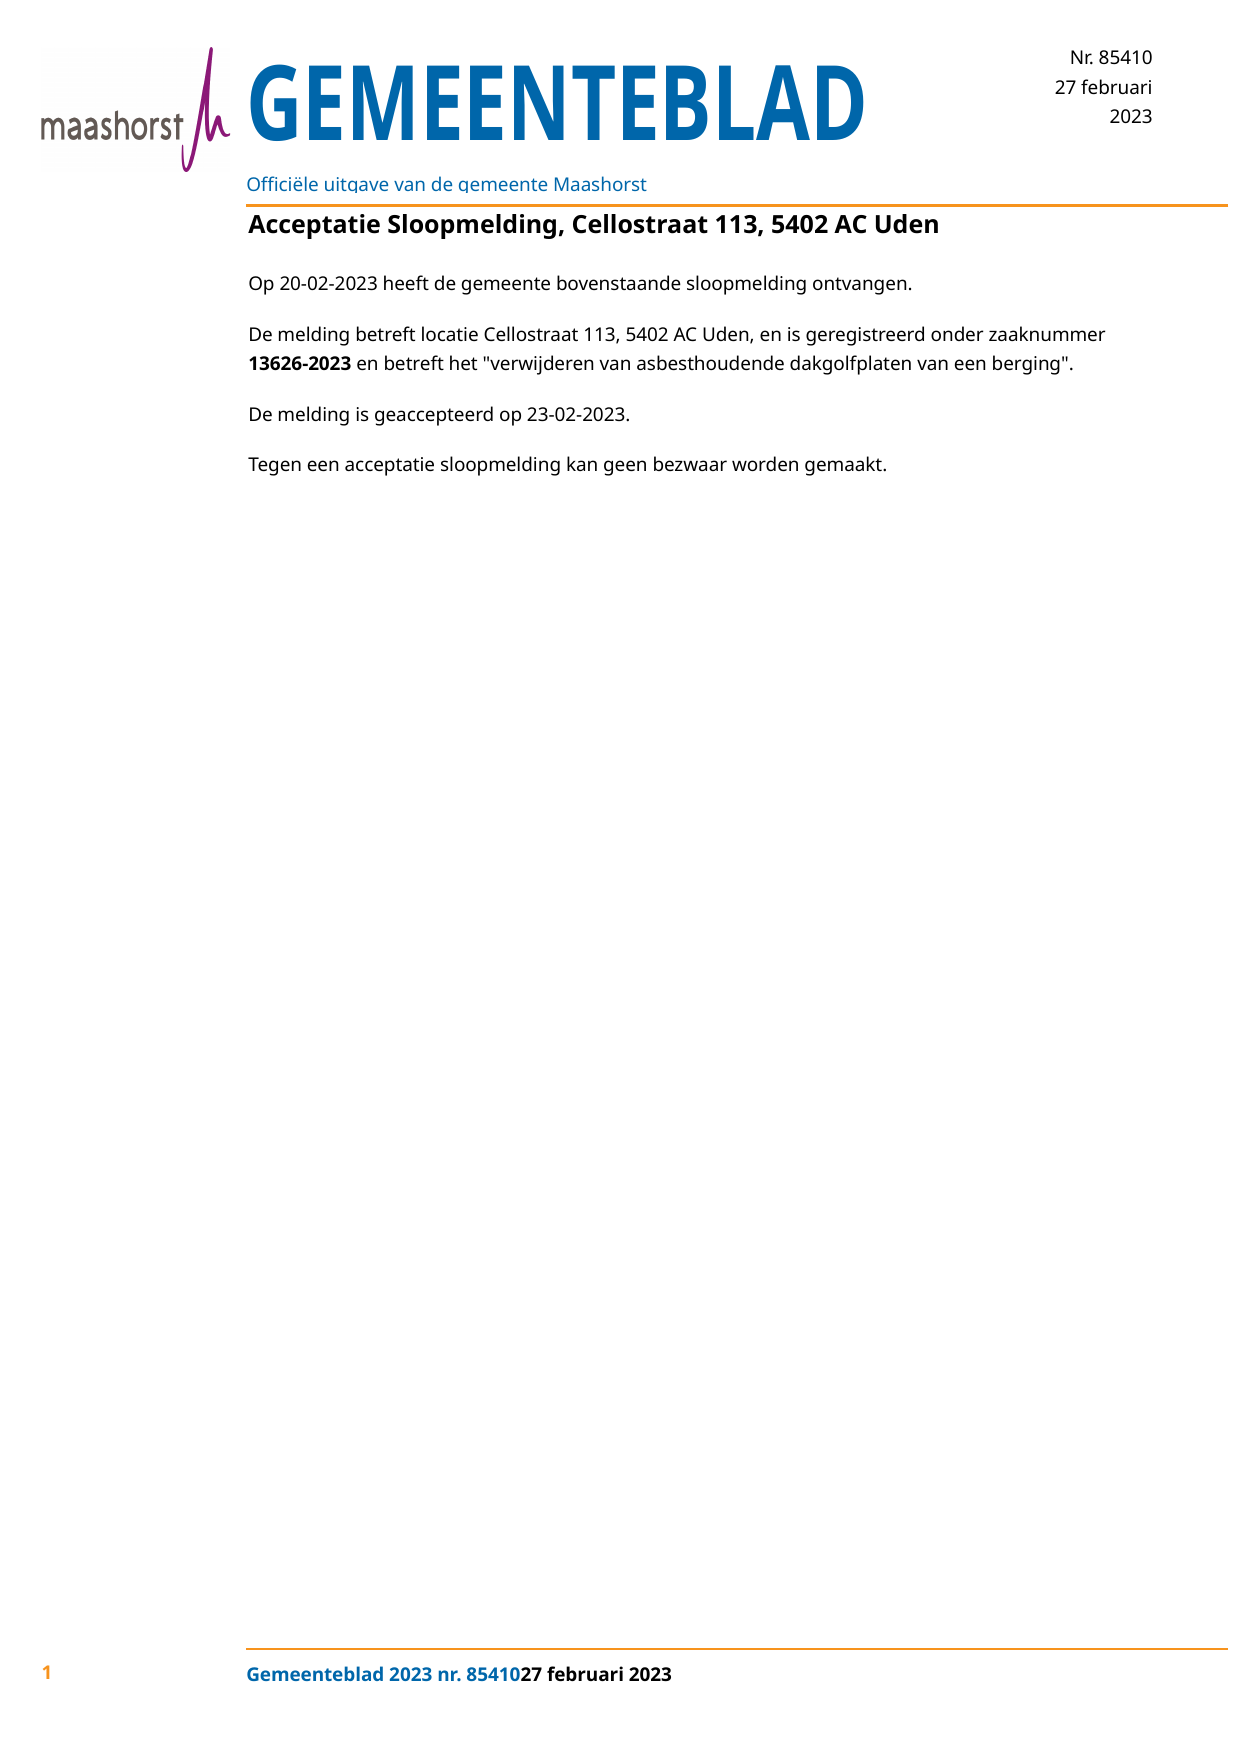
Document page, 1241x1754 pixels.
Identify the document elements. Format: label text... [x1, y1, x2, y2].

text De melding is geaccepteerd op 23-02-2023. [248, 401, 1152, 426]
text Acceptatie Sloopmelding, Cellostraat 113, 5402 AC Uden [248, 207, 1152, 241]
picture [41, 47, 231, 172]
text Op 20-02-2023 heeft de gemeente bovenstaande sloopmelding ontvangen. [248, 270, 1152, 296]
text Tegen een acceptatie sloopmelding kan geen bezwaar worden gemaakt. [248, 451, 1152, 477]
text De melding betreft locatie Cellostraat 113, 5402 AC Uden, en is geregistreerd onder zaaknummer 13626-2023 en betreft het "verwijderen van asbesthoudende dakgolfplaten van een berging". [248, 321, 1152, 376]
